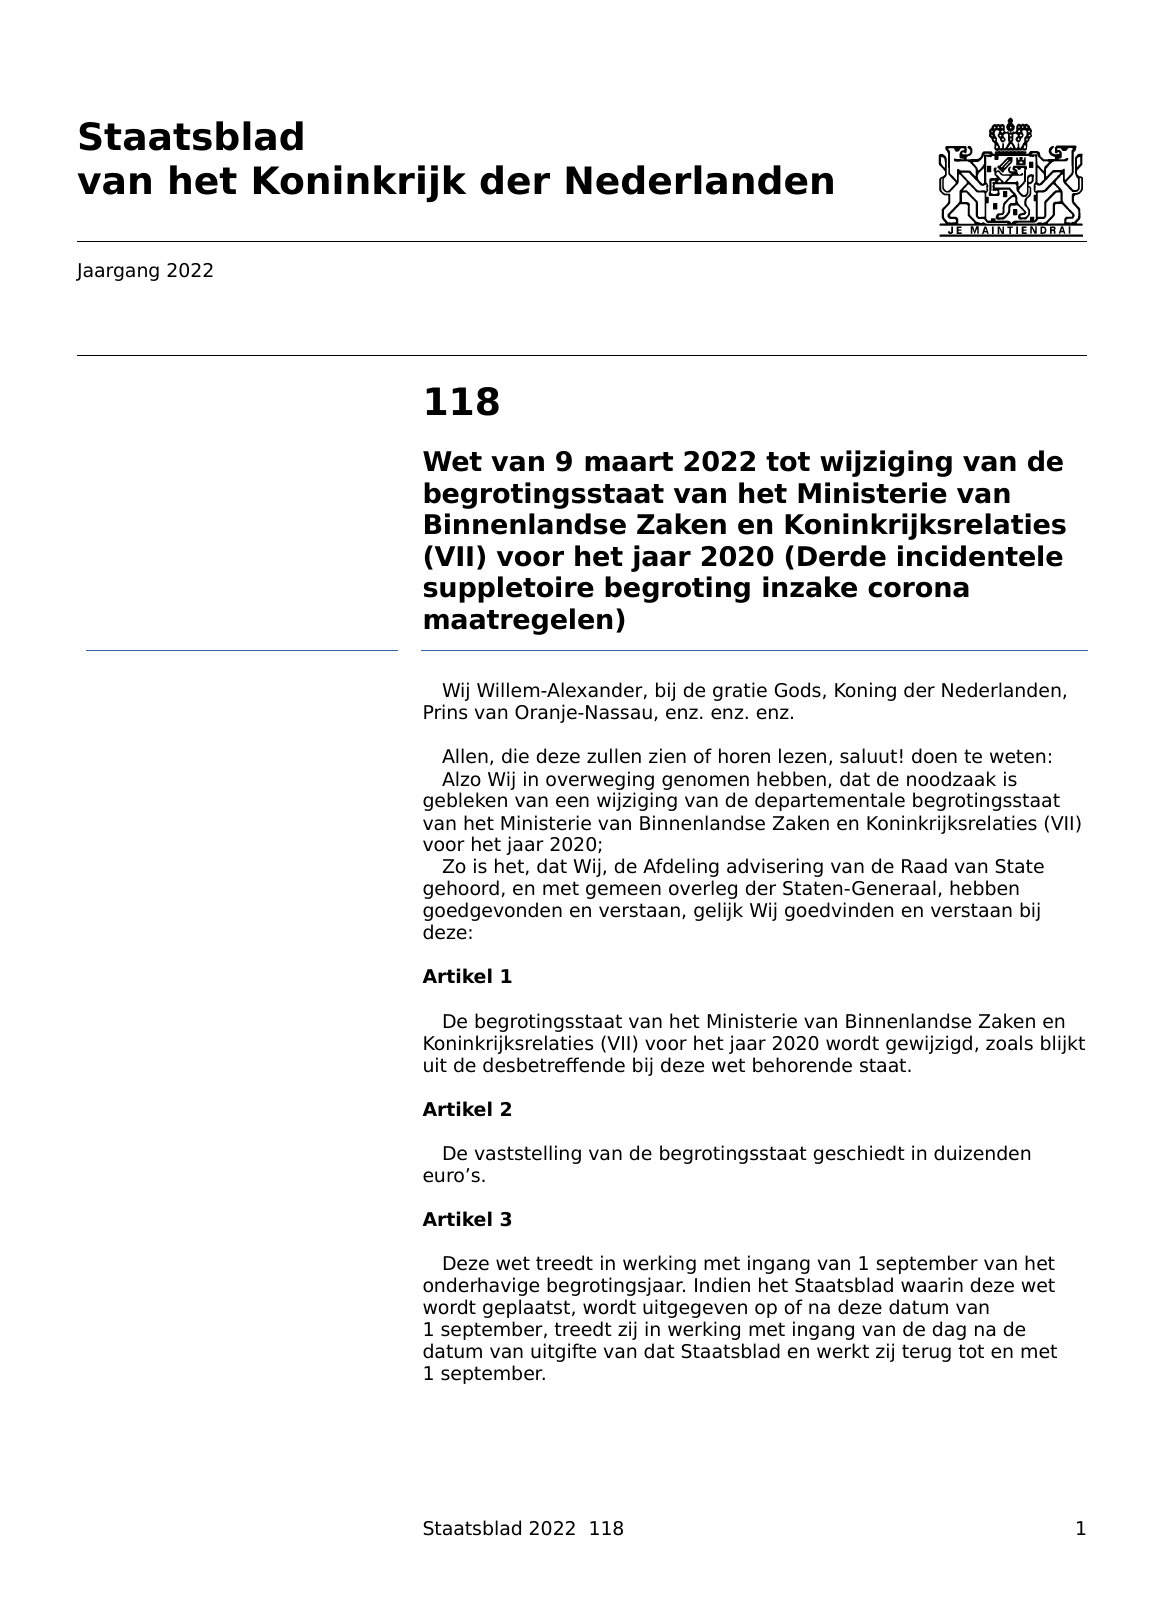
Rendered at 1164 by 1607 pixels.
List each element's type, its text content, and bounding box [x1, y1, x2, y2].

subtitle 118 [422, 381, 1087, 424]
text Allen, die deze zullen zien of horen lezen, saluut! doen te weten: [422, 746, 1087, 768]
picture [936, 115, 1087, 240]
text Wet van 9 maart 2022 tot wijziging van de begrotingsstaat van het Ministerie van Binnenlandse Zaken en Koninkrijksrelaties (VII) voor het jaar 2020 (Derde incidentele suppletoire begroting inzake corona maatregelen) [422, 447, 1087, 636]
table_header Staatsblad van het Koninkrijk der Nederlanden [77, 100, 886, 241]
text Deze wet treedt in werking met ingang van 1 september van het onderhavige begrotingsjaar. Indien het Staatsblad waarin deze wet wordt geplaatst, wordt uitgegeven op of na deze datum van 1 september, treedt zij in werking met ingang van de dag na de datum van uitgifte van dat Staatsblad en werkt zij terug tot en met 1 september. [422, 1253, 1087, 1385]
text Zo is het, dat Wij, de Afdeling advisering van de Raad van State gehoord, en met gemeen overleg der Staten-Generaal, hebben goedgevonden en verstaan, gelijk Wij goedvinden en verstaan bij deze: [422, 856, 1087, 944]
subtitle Artikel 1 [422, 966, 1087, 988]
table_header [886, 100, 1087, 241]
text De vaststelling van de begrotingsstaat geschiedt in duizenden euro’s. [422, 1143, 1087, 1187]
text Alzo Wij in overweging genomen hebben, dat de noodzaak is gebleken van een wijziging van de departementale begrotingsstaat van het Ministerie van Binnenlandse Zaken en Koninkrijksrelaties (VII) voor het jaar 2020; [422, 768, 1087, 856]
text Wij Willem-Alexander, bij de gratie Gods, Koning der Nederlanden, Prins van Oranje-Nassau, enz. enz. enz. [422, 680, 1087, 724]
subtitle Artikel 3 [422, 1209, 1087, 1231]
text De begrotingsstaat van het Ministerie van Binnenlandse Zaken en Koninkrijksrelaties (VII) voor het jaar 2020 wordt gewijzigd, zoals blijkt uit de desbetreffende bij deze wet behorende staat. [422, 1011, 1087, 1077]
table_cell Jaargang 2022 [77, 242, 1087, 355]
subtitle Artikel 2 [422, 1099, 1087, 1121]
